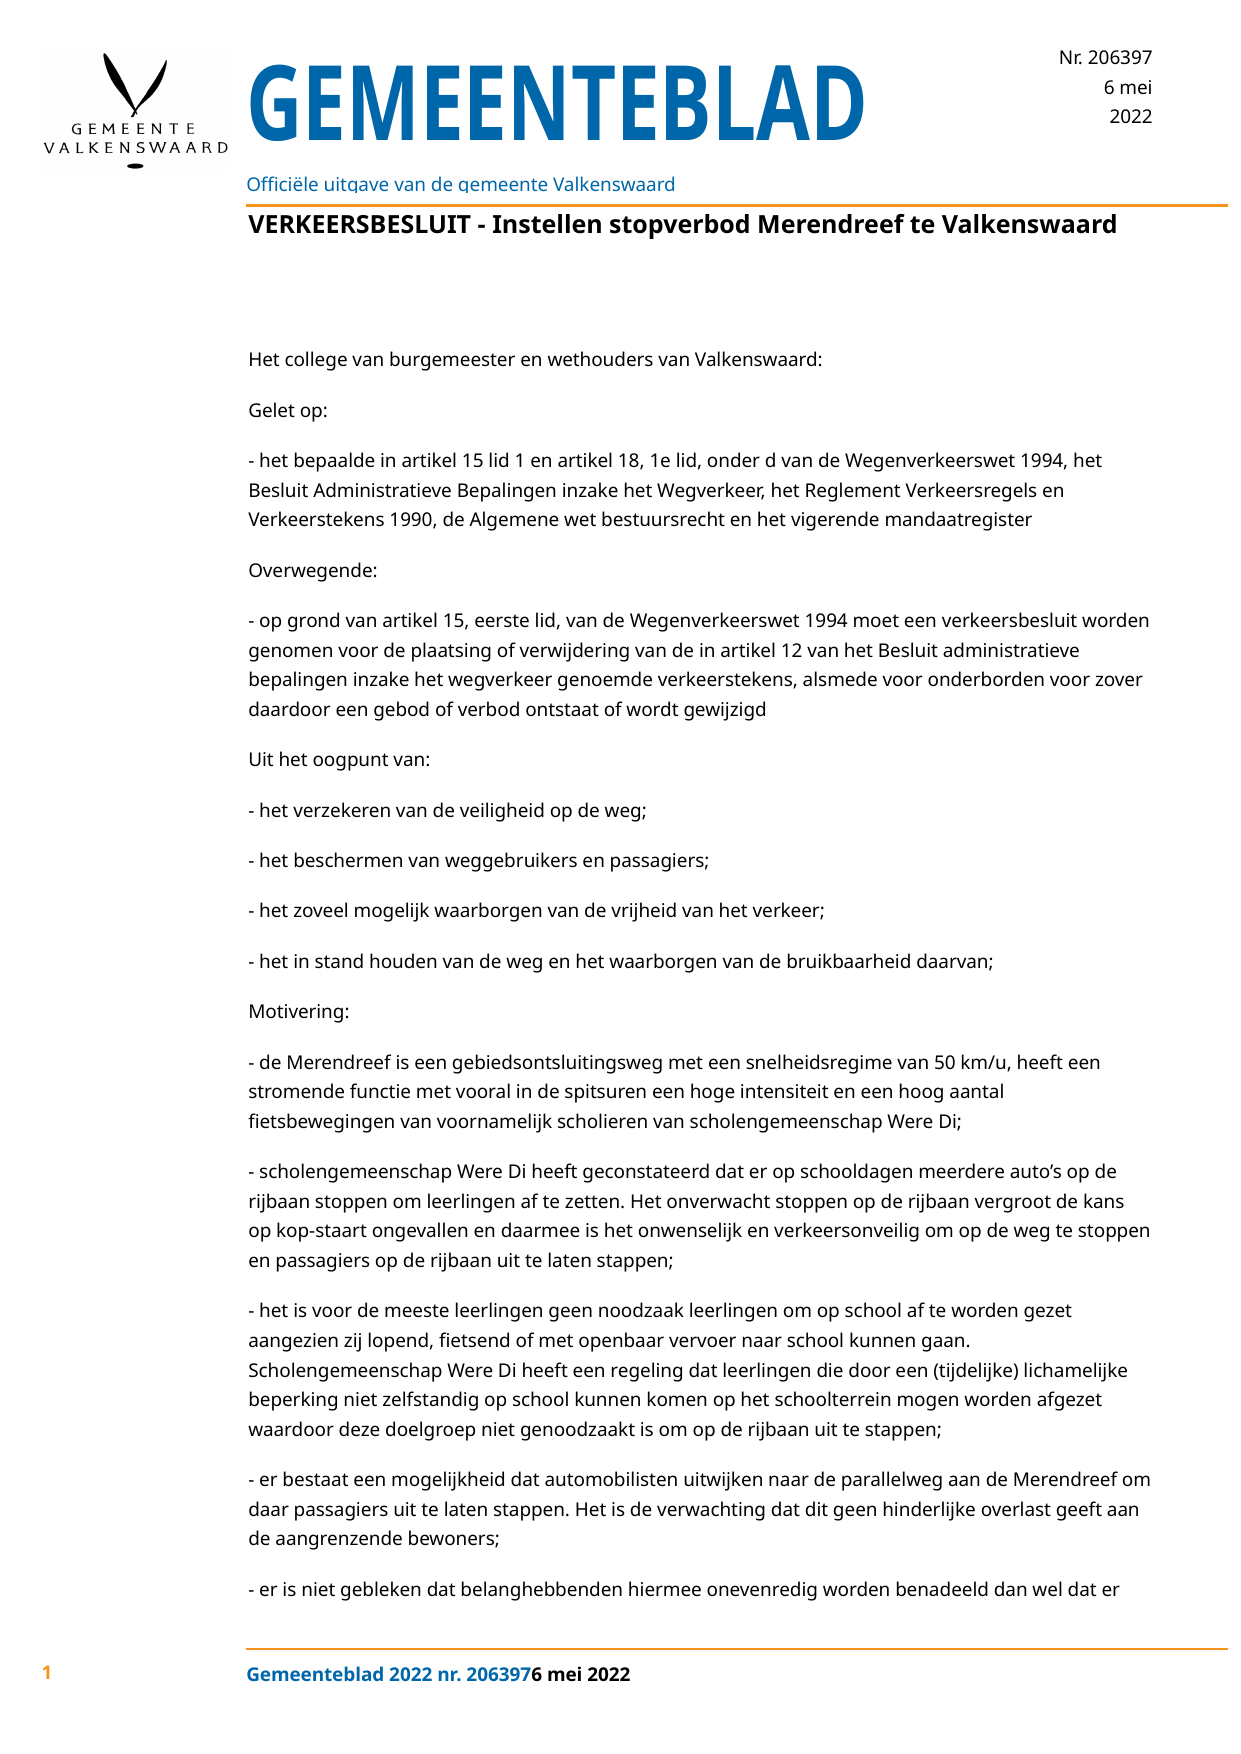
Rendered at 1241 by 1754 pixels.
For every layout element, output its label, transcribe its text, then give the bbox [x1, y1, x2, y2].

text - scholengemeenschap Were Di heeft geconstateerd dat er op schooldagen meerdere auto’s op de rijbaan stoppen om leerlingen af te zetten. Het onverwacht stoppen op de rijbaan vergroot de kans op kop-staart ongevallen en daarmee is het onwenselijk en verkeersonveilig om op de weg te stoppen en passagiers op de rijbaan uit te laten stappen; [248, 1158, 1152, 1273]
picture [41, 47, 231, 172]
text - de Merendreef is een gebiedsontsluitingsweg met een snelheidsregime van 50 km/u, heeft een stromende functie met vooral in de spitsuren een hoge intensiteit en een hoog aantal fietsbewegingen van voornamelijk scholieren van scholengemeenschap Were Di; [248, 1049, 1152, 1134]
text Overwegende: [248, 557, 1152, 583]
text - het in stand houden van de weg en het waarborgen van de bruikbaarheid daarvan; [248, 948, 1152, 974]
text VERKEERSBESLUIT - Instellen stopverbod Merendreef te Valkenswaard [248, 207, 1152, 241]
text Gelet op: [248, 397, 1152, 423]
text - er is niet gebleken dat belanghebbenden hiermee onevenredig worden benadeeld dan wel dat er [248, 1576, 1152, 1602]
text - het bepaalde in artikel 15 lid 1 en artikel 18, 1e lid, onder d van de Wegenverkeerswet 1994, het Besluit Administratieve Bepalingen inzake het Wegverkeer, het Reglement Verkeersregels en Verkeerstekens 1990, de Algemene wet bestuursrecht en het vigerende mandaatregister [248, 447, 1152, 532]
text - het verzekeren van de veiligheid op de weg; [248, 797, 1152, 823]
text Motivering: [248, 998, 1152, 1024]
text - het zoveel mogelijk waarborgen van de vrijheid van het verkeer; [248, 898, 1152, 923]
text Het college van burgemeester en wethouders van Valkenswaard: [248, 346, 1152, 372]
text - op grond van artikel 15, eerste lid, van de Wegenverkeerswet 1994 moet een verkeersbesluit worden genomen voor de plaatsing of verwijdering van de in artikel 12 van het Besluit administratieve bepalingen inzake het wegverkeer genoemde verkeerstekens, alsmede voor onderborden voor zover daardoor een gebod of verbod ontstaat of wordt gewijzigd [248, 607, 1152, 722]
text - het beschermen van weggebruikers en passagiers; [248, 847, 1152, 873]
text Uit het oogpunt van: [248, 746, 1152, 772]
text - er bestaat een mogelijkheid dat automobilisten uitwijken naar de parallelweg aan de Merendreef om daar passagiers uit te laten stappen. Het is de verwachting dat dit geen hinderlijke overlast geeft aan de aangrenzende bewoners; [248, 1466, 1152, 1551]
text - het is voor de meeste leerlingen geen noodzaak leerlingen om op school af te worden gezet aangezien zij lopend, fietsend of met openbaar vervoer naar school kunnen gaan. Scholengemeenschap Were Di heeft een regeling dat leerlingen die door een (tijdelijke) lichamelijke beperking niet zelfstandig op school kunnen komen op het schoolterrein mogen worden afgezet waardoor deze doelgroep niet genoodzaakt is om op de rijbaan uit te stappen; [248, 1298, 1152, 1442]
